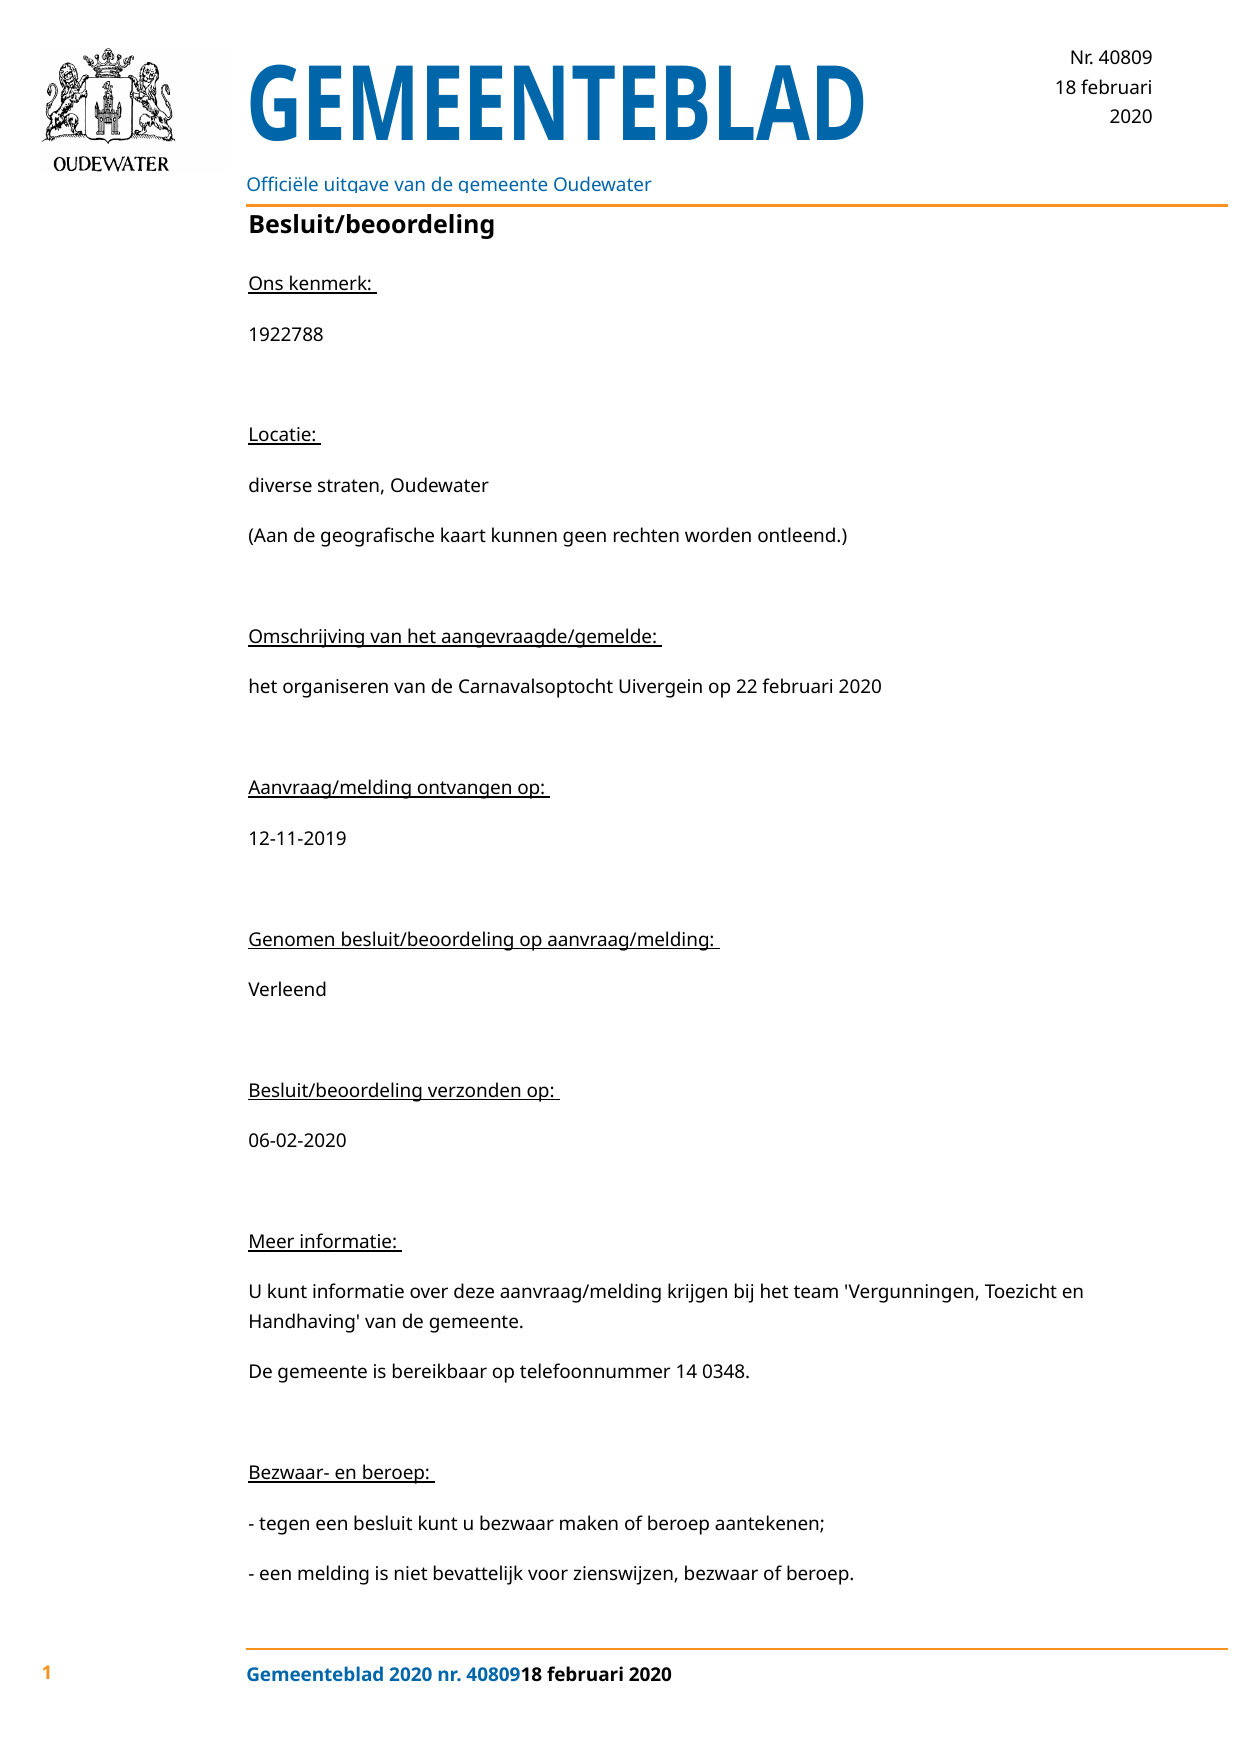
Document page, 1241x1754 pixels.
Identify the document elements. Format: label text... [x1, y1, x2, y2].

picture [41, 47, 231, 172]
text diverse straten, Oudewater [248, 472, 1152, 498]
text 06-02-2020 [248, 1127, 1152, 1153]
text Bezwaar- en beroep: [248, 1459, 1152, 1485]
text - een melding is niet bevattelijk voor zienswijzen, bezwaar of beroep. [248, 1560, 1152, 1586]
text (Aan de geografische kaart kunnen geen rechten worden ontleend.) [248, 522, 1152, 548]
text Locatie: [248, 422, 1152, 447]
text 1922788 [248, 321, 1152, 346]
text het organiseren van de Carnavalsoptocht Uivergein op 22 februari 2020 [248, 674, 1152, 699]
text De gemeente is bereikbaar op telefoonnummer 14 0348. [248, 1359, 1152, 1384]
text Genomen besluit/beoordeling op aanvraag/melding: [248, 926, 1152, 951]
text Aanvraag/melding ontvangen op: [248, 774, 1152, 800]
text 12-11-2019 [248, 825, 1152, 851]
text Besluit/beoordeling [248, 207, 1152, 241]
text Meer informatie: [248, 1228, 1152, 1254]
text - tegen een besluit kunt u bezwaar maken of beroep aantekenen; [248, 1510, 1152, 1536]
text Omschrijving van het aangevraagde/gemelde: [248, 623, 1152, 649]
text Besluit/beoordeling verzonden op: [248, 1077, 1152, 1103]
text U kunt informatie over deze aanvraag/melding krijgen bij het team 'Vergunningen, Toezicht en Handhaving' van de gemeente. [248, 1279, 1152, 1334]
text Ons kenmerk: [248, 270, 1152, 296]
text Verleend [248, 976, 1152, 1002]
